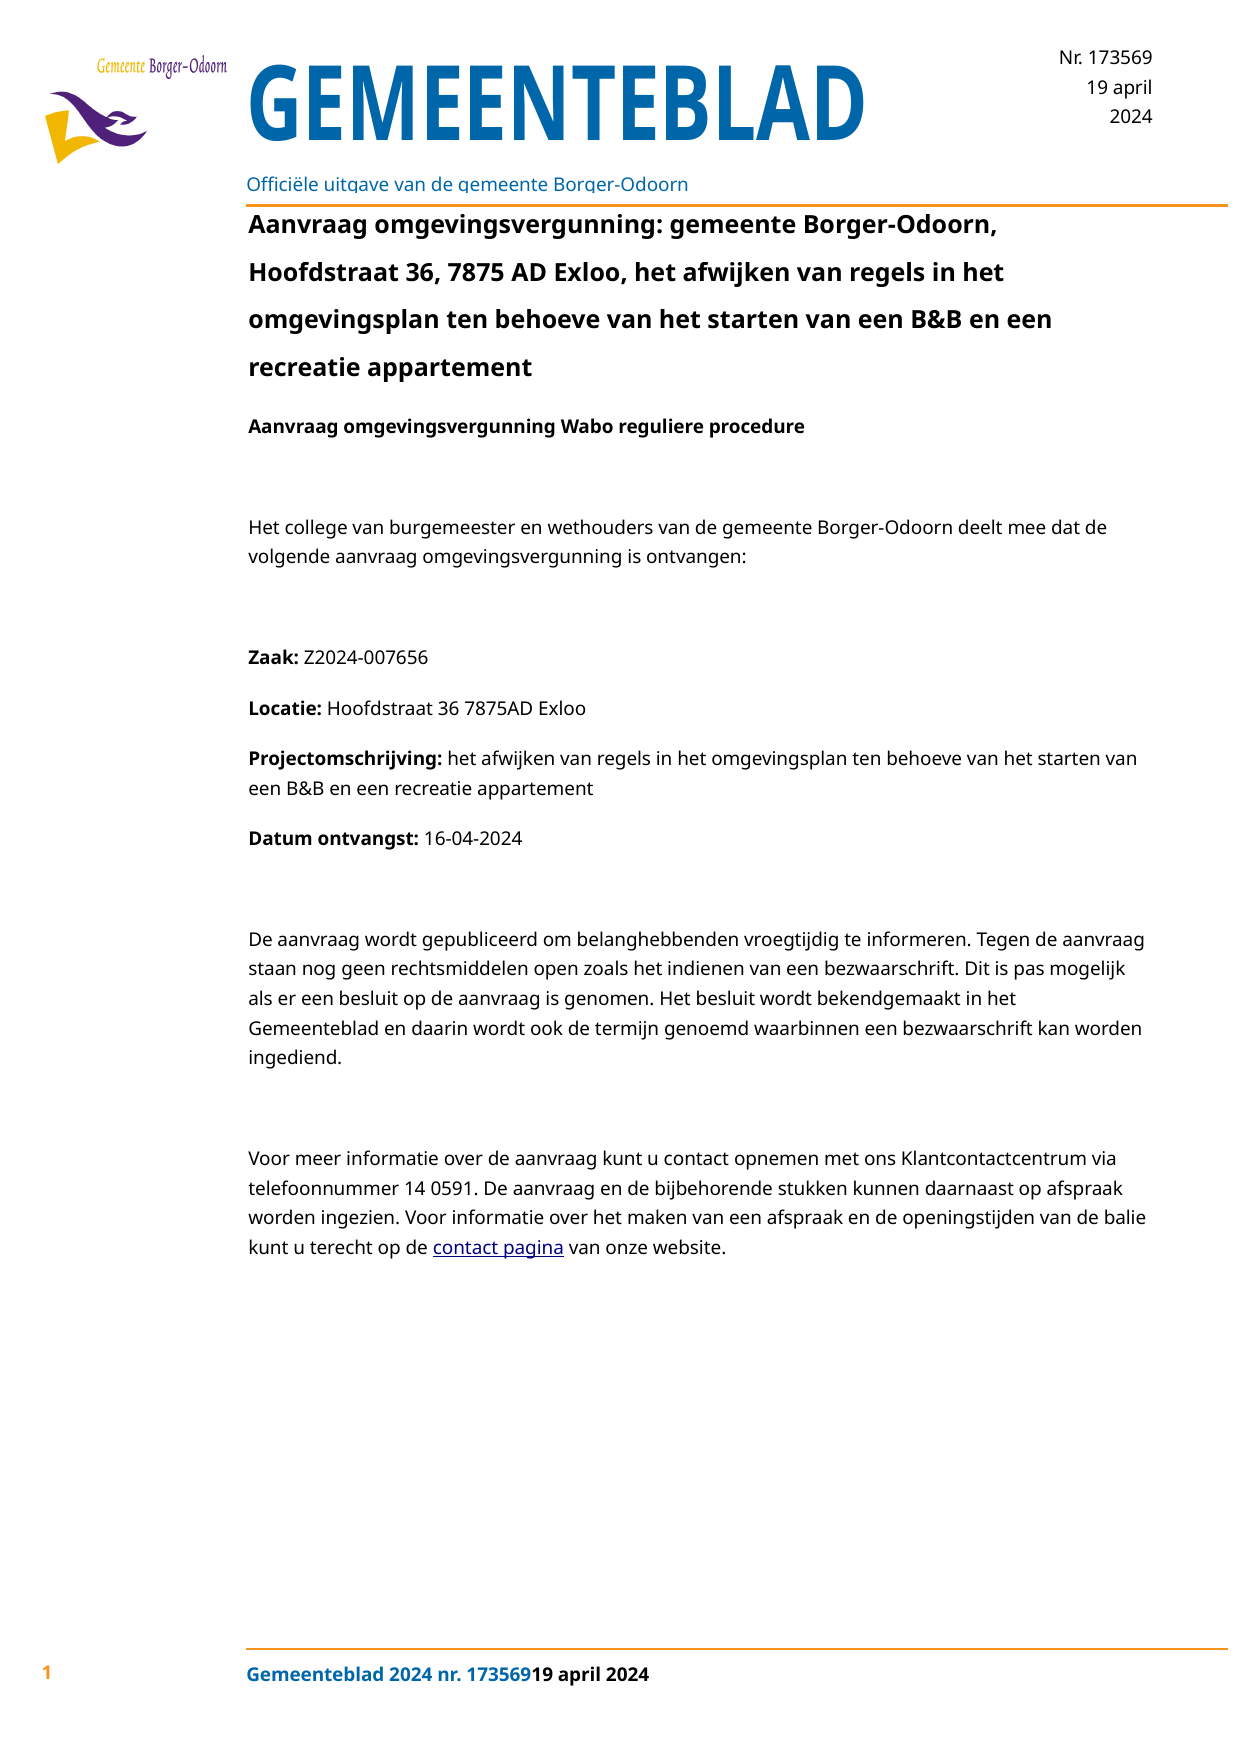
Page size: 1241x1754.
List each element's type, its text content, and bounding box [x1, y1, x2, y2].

text Locatie: Hoofdstraat 36 7875AD Exloo [248, 695, 1152, 721]
picture [41, 47, 231, 172]
text Aanvraag omgevingsvergunning Wabo reguliere procedure [248, 413, 1152, 439]
text Het college van burgemeester en wethouders van de gemeente Borger-Odoorn deelt mee dat de volgende aanvraag omgevingsvergunning is ontvangen: [248, 514, 1152, 569]
text Voor meer informatie over de aanvraag kunt u contact opnemen met ons Klantcontactcentrum via telefoonnummer 14 0591. De aanvraag en de bijbehorende stukken kunnen daarnaast op afspraak worden ingezien. Voor informatie over het maken van een afspraak en de openingstijden van de balie kunt u terecht op de contact pagina van onze website. [248, 1145, 1152, 1260]
text Datum ontvangst: 16-04-2024 [248, 825, 1152, 851]
text Projectomschrijving: het afwijken van regels in het omgevingsplan ten behoeve van het starten van een B&B en een recreatie appartement [248, 745, 1152, 801]
text Zaak: Z2024-007656 [248, 644, 1152, 670]
text De aanvraag wordt gepubliceerd om belanghebbenden vroegtijdig te informeren. Tegen de aanvraag staan nog geen rechtsmiddelen open zoals het indienen van een bezwaarschrift. Dit is pas mogelijk als er een besluit op de aanvraag is genomen. Het besluit wordt bekendgemaakt in het Gemeenteblad en daarin wordt ook de termijn genoemd waarbinnen een bezwaarschrift kan worden ingediend. [248, 926, 1152, 1070]
text Aanvraag omgevingsvergunning: gemeente Borger-Odoorn, Hoofdstraat 36, 7875 AD Exloo, het afwijken van regels in het omgevingsplan ten behoeve van het starten van een B&B en een recreatie appartement [248, 207, 1152, 384]
